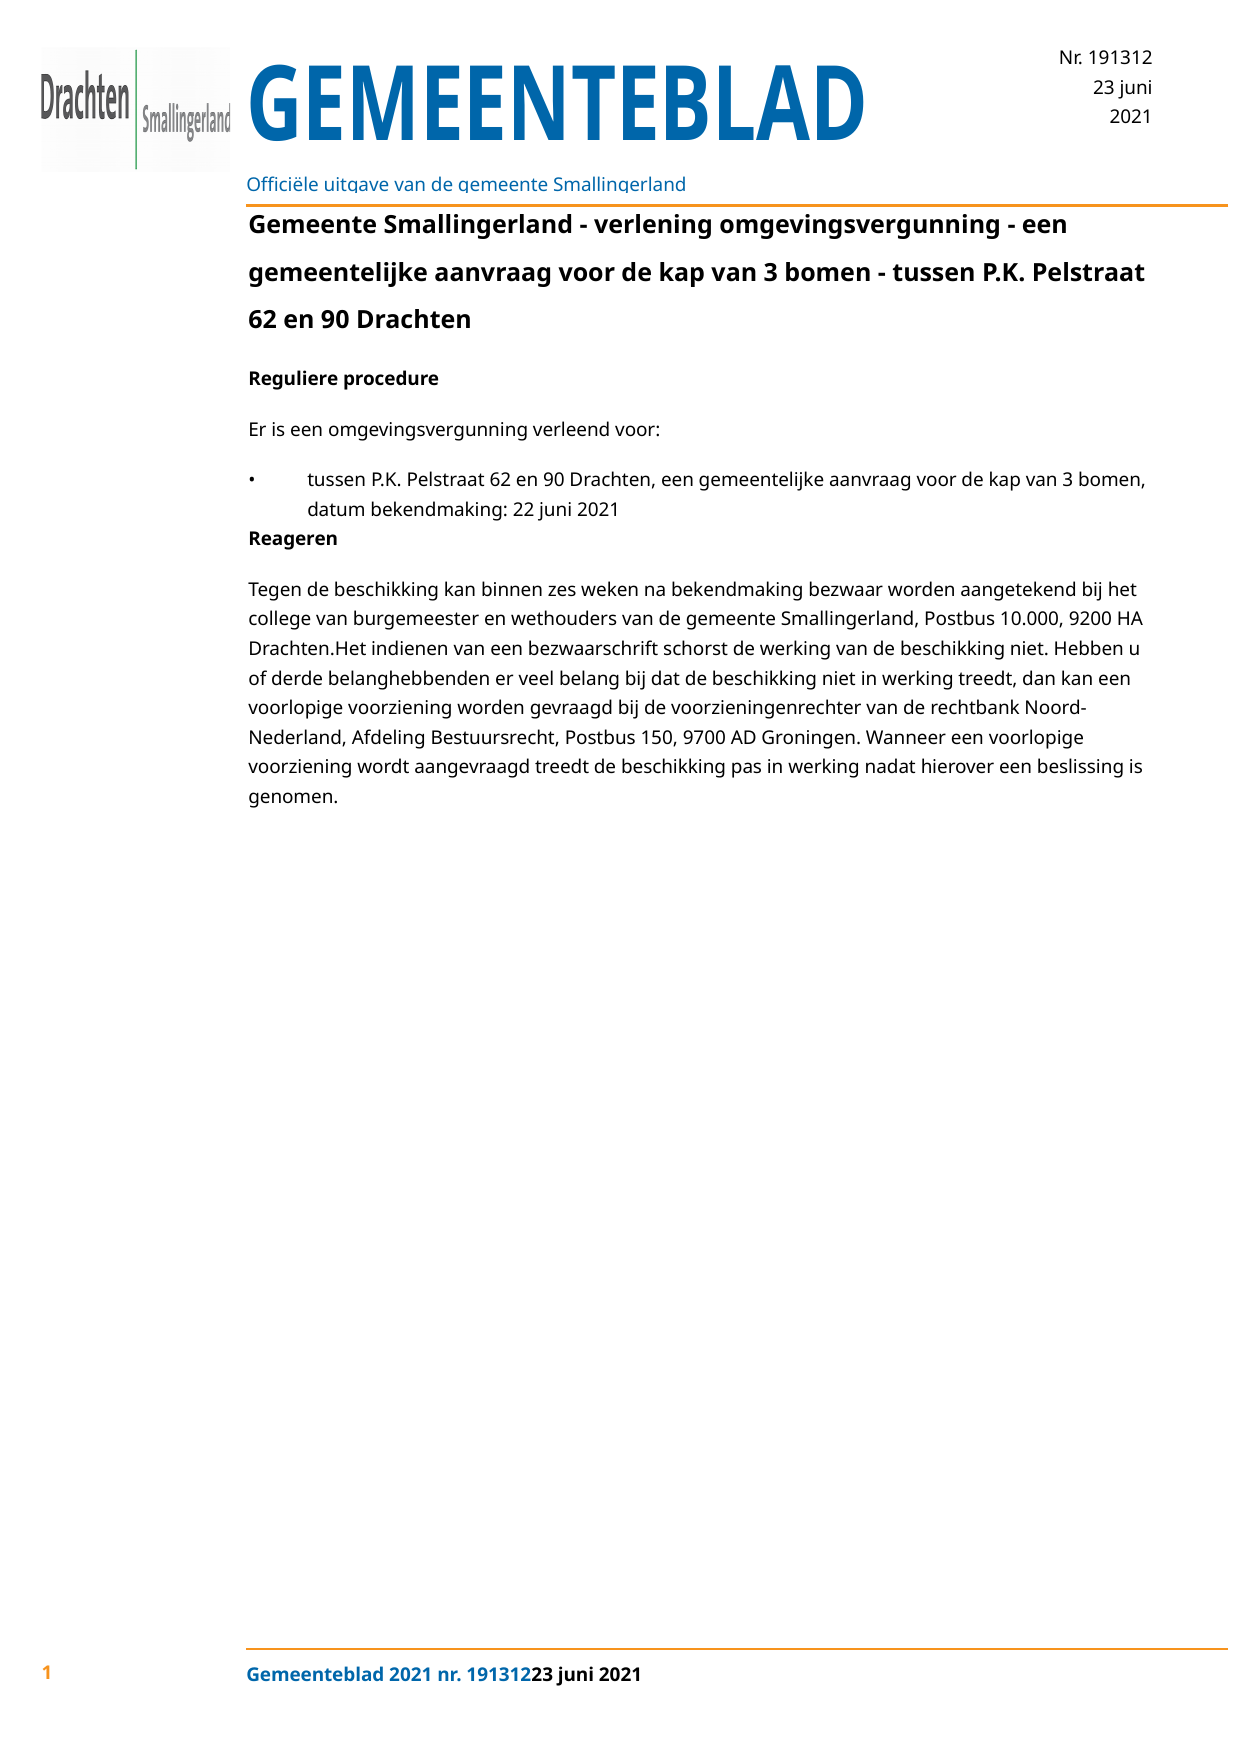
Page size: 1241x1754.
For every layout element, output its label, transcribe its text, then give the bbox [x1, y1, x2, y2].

text Er is een omgevingsvergunning verleend voor: [248, 416, 1152, 442]
text Tegen de beschikking kan binnen zes weken na bekendmaking bezwaar worden aangetekend bij het college van burgemeester en wethouders van de gemeente Smallingerland, Postbus 10.000, 9200 HA Drachten.Het indienen van een bezwaarschrift schorst de werking van de beschikking niet. Hebben u of derde belanghebbenden er veel belang bij dat de beschikking niet in werking treedt, dan kan een voorlopige voorziening worden gevraagd bij de voorzieningenrechter van de rechtbank Noord-Nederland, Afdeling Bestuursrecht, Postbus 150, 9700 AD Groningen. Wanneer een voorlopige voorziening wordt aangevraagd treedt de beschikking pas in werking nadat hierover een beslissing is genomen. [248, 576, 1152, 809]
picture [41, 47, 231, 172]
list tussen P.K. Pelstraat 62 en 90 Drachten, een gemeentelijke aanvraag voor de kap van 3 bomen, datum bekendmaking: 22 juni 2021 [248, 466, 1152, 522]
text Reguliere procedure [248, 366, 1152, 391]
text Reageren [248, 526, 1152, 551]
text Gemeente Smallingerland - verlening omgevingsvergunning - een gemeentelijke aanvraag voor de kap van 3 bomen - tussen P.K. Pelstraat 62 en 90 Drachten [248, 207, 1152, 336]
